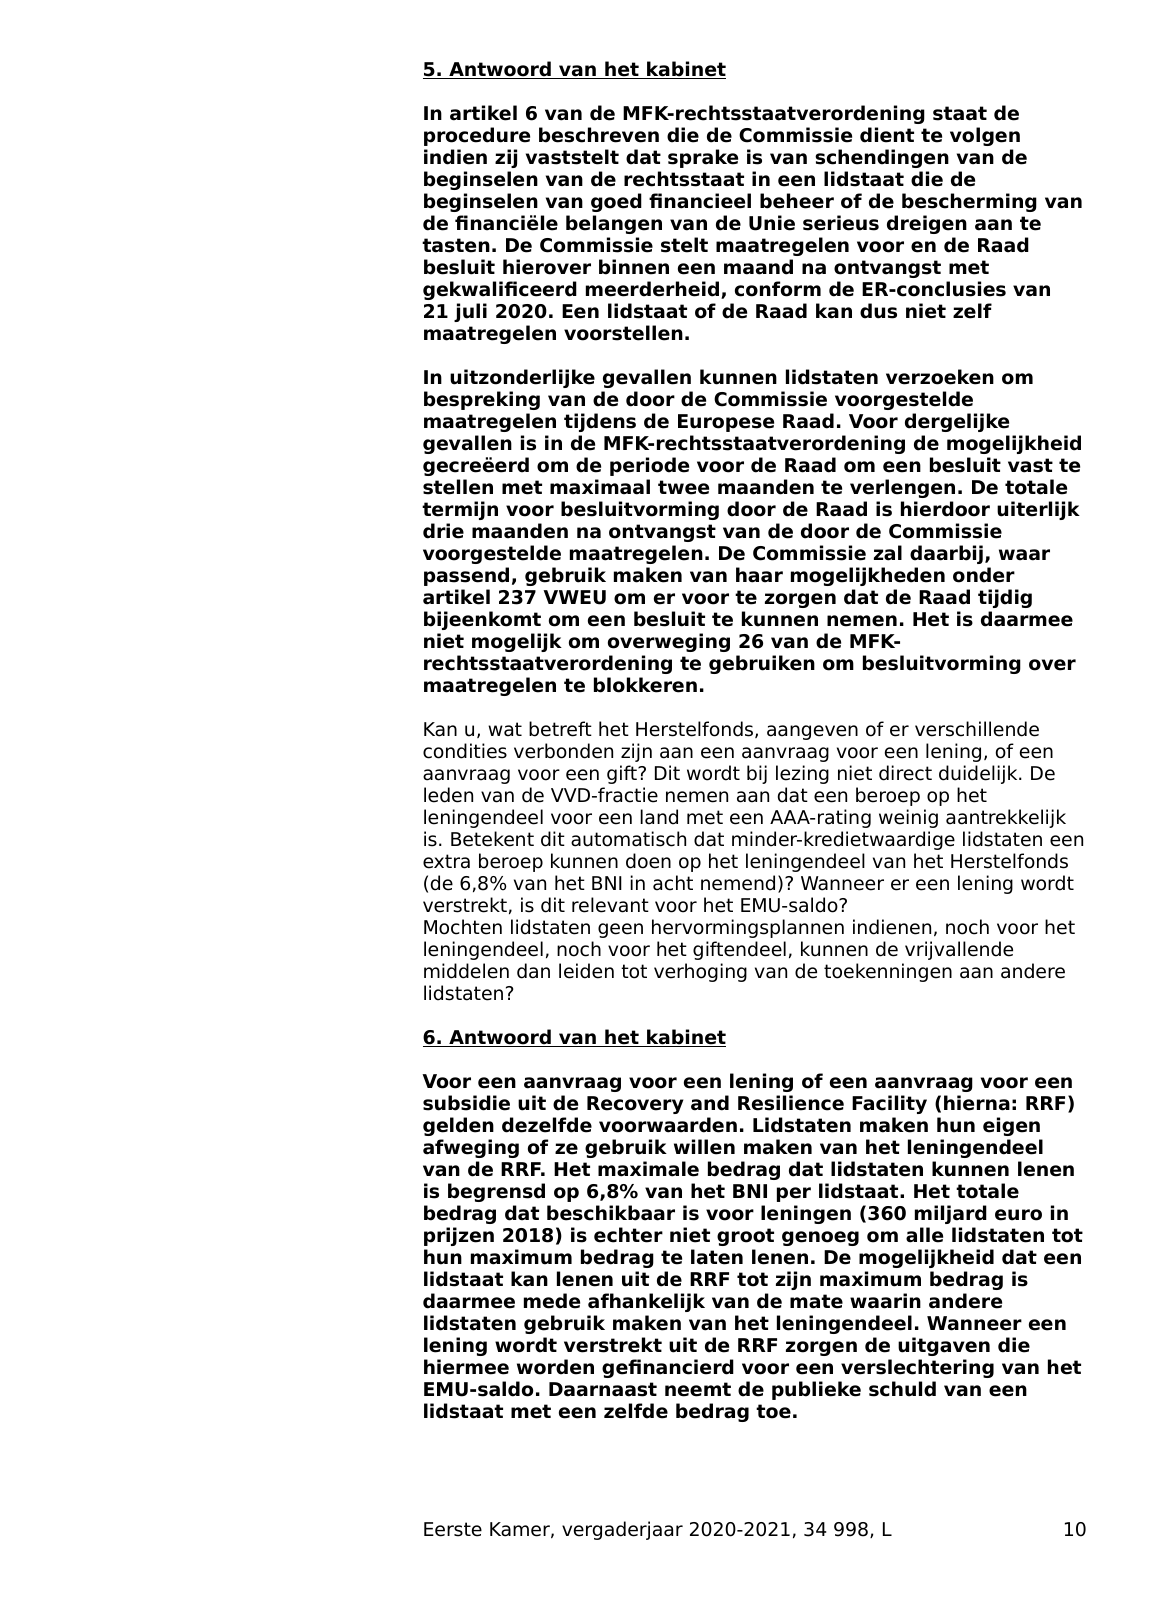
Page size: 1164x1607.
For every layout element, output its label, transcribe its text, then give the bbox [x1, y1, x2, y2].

subtitle 5. Antwoord van het kabinet [422, 59, 1087, 81]
text Voor een aanvraag voor een lening of een aanvraag voor een subsidie uit de Recovery and Resilience Facility (hierna: RRF) gelden dezelfde voorwaarden. Lidstaten maken hun eigen afweging of ze gebruik willen maken van het leningendeel van de RRF. Het maximale bedrag dat lidstaten kunnen lenen is begrensd op 6,8% van het BNI per lidstaat. Het totale bedrag dat beschikbaar is voor leningen (360 miljard euro in prijzen 2018) is echter niet groot genoeg om alle lidstaten tot hun maximum bedrag te laten lenen. De mogelijkheid dat een lidstaat kan lenen uit de RRF tot zijn maximum bedrag is daarmee mede afhankelijk van de mate waarin andere lidstaten gebruik maken van het leningendeel. Wanneer een lening wordt verstrekt uit de RRF zorgen de uitgaven die hiermee worden gefinancierd voor een verslechtering van het EMU-saldo. Daarnaast neemt de publieke schuld van een lidstaat met een zelfde bedrag toe. [422, 1071, 1087, 1423]
text Kan u, wat betreft het Herstelfonds, aangeven of er verschillende condities verbonden zijn aan een aanvraag voor een lening, of een aanvraag voor een gift? Dit wordt bij lezing niet direct duidelijk. De leden van de VVD-fractie nemen aan dat een beroep op het leningendeel voor een land met een AAA-rating weinig aantrekkelijk is. Betekent dit automatisch dat minder-kredietwaardige lidstaten een extra beroep kunnen doen op het leningendeel van het Herstelfonds (de 6,8% van het BNI in acht nemend)? Wanneer er een lening wordt verstrekt, is dit relevant voor het EMU-saldo? [422, 719, 1087, 917]
text In artikel 6 van de MFK-rechtsstaatverordening staat de procedure beschreven die de Commissie dient te volgen indien zij vaststelt dat sprake is van schendingen van de beginselen van de rechtsstaat in een lidstaat die de beginselen van goed financieel beheer of de bescherming van de financiële belangen van de Unie serieus dreigen aan te tasten. De Commissie stelt maatregelen voor en de Raad besluit hierover binnen een maand na ontvangst met gekwalificeerd meerderheid, conform de ER-conclusies van 21 juli 2020. Een lidstaat of de Raad kan dus niet zelf maatregelen voorstellen. [422, 103, 1087, 345]
text In uitzonderlijke gevallen kunnen lidstaten verzoeken om bespreking van de door de Commissie voorgestelde maatregelen tijdens de Europese Raad. Voor dergelijke gevallen is in de MFK-rechtsstaatverordening de mogelijkheid gecreëerd om de periode voor de Raad om een besluit vast te stellen met maximaal twee maanden te verlengen. De totale termijn voor besluitvorming door de Raad is hierdoor uiterlijk drie maanden na ontvangst van de door de Commissie voorgestelde maatregelen. De Commissie zal daarbij, waar passend, gebruik maken van haar mogelijkheden onder artikel 237 VWEU om er voor te zorgen dat de Raad tijdig bijeenkomt om een besluit te kunnen nemen. Het is daarmee niet mogelijk om overweging 26 van de MFK-rechtsstaatverordening te gebruiken om besluitvorming over maatregelen te blokkeren. [422, 367, 1087, 697]
subtitle 6. Antwoord van het kabinet [422, 1027, 1087, 1049]
text Mochten lidstaten geen hervormingsplannen indienen, noch voor het leningendeel, noch voor het giftendeel, kunnen de vrijvallende middelen dan leiden tot verhoging van de toekenningen aan andere lidstaten? [422, 917, 1087, 1005]
